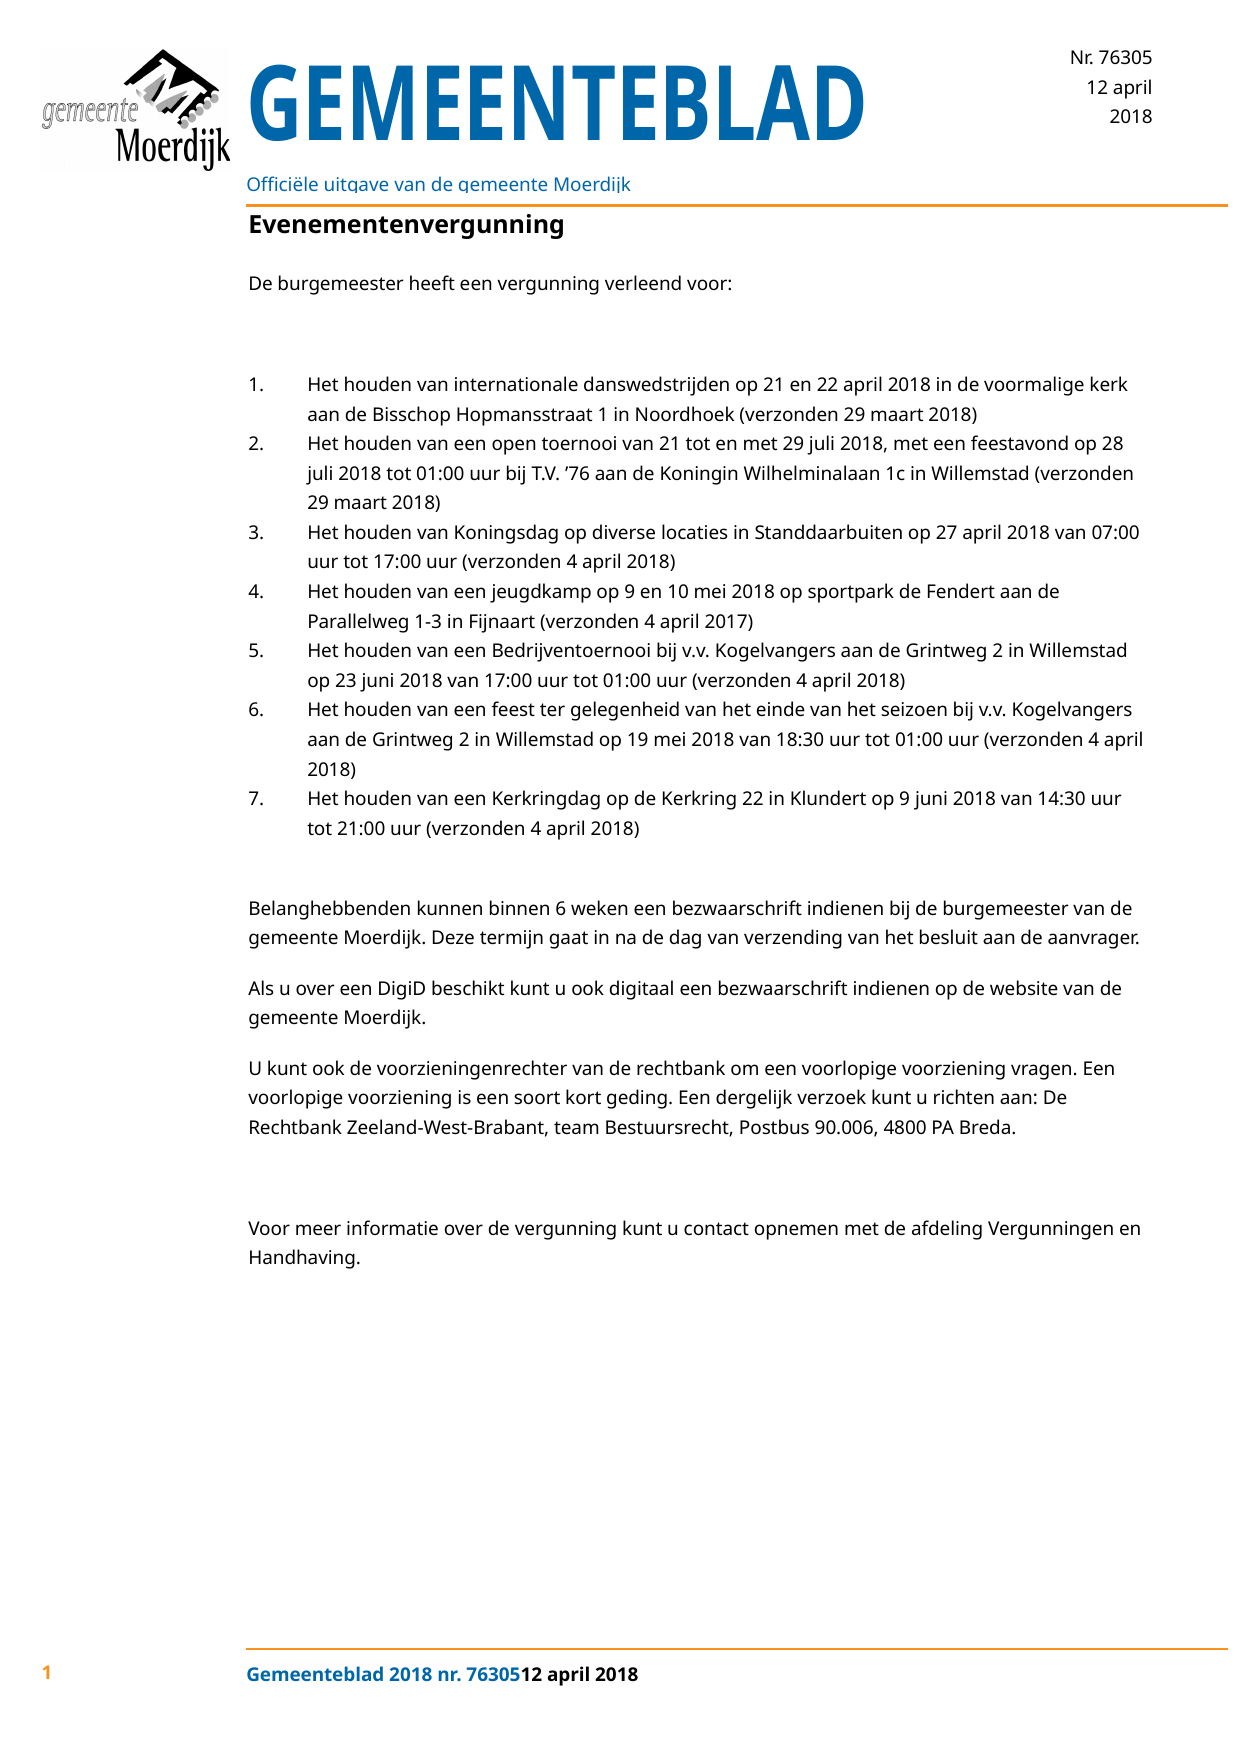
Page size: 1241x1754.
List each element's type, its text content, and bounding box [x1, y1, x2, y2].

list Het houden van een Bedrijventoernooi bij v.v. Kogelvangers aan de Grintweg 2 in Willemstad op 23 juni 2018 van 17:00 uur tot 01:00 uur (verzonden 4 april 2018) [248, 637, 1152, 693]
list Het houden van internationale danswedstrijden op 21 en 22 april 2018 in de voormalige kerk aan de Bisschop Hopmansstraat 1 in Noordhoek (verzonden 29 maart 2018) [248, 371, 1152, 426]
text Voor meer informatie over de vergunning kunt u contact opnemen met de afdeling Vergunningen en Handhaving. [248, 1215, 1152, 1270]
text De burgemeester heeft een ­vergunning verleend voor: [248, 270, 1152, 296]
list Het houden van een feest ter gelegenheid van het einde van het seizoen bij v.v. Kogelvangers aan de Grintweg 2 in Willemstad op 19 mei 2018 van 18:30 uur tot 01:00 uur (verzonden 4 april 2018) [248, 697, 1152, 781]
picture [41, 47, 231, 172]
text Als u over een DigiD beschikt kunt u ook digitaal een bezwaarschrift indienen op de website van de gemeente Moerdijk. [248, 975, 1152, 1030]
list Het houden van Koningsdag op diverse locaties in Standdaarbuiten op 27 april 2018 van 07:00 uur tot 17:00 uur (verzonden 4 april 2018) [248, 519, 1152, 574]
text Evenementenvergunning [248, 207, 1152, 241]
text Belanghebbenden kunnen binnen 6 weken een bezwaarschrift indienen bij de burgemeester van de gemeente Moerdijk. Deze termijn gaat in na de dag van verzending van het besluit aan de aanvrager. [248, 895, 1152, 950]
list Het houden van een open toernooi van 21 tot en met 29 juli 2018, met een feestavond op 28 juli 2018 tot 01:00 uur bij T.V. ’76 aan de Koningin Wilhelminalaan 1c in Willemstad (verzonden 29 maart 2018) [248, 430, 1152, 515]
list Het houden van een jeugdkamp op 9 en 10 mei 2018 op sportpark de Fendert aan de Parallelweg 1-3 in Fijnaart (verzonden 4 april 2017) [248, 578, 1152, 633]
list Het houden van een Kerkringdag op de Kerkring 22 in Klundert op 9 juni 2018 van 14:30 uur tot 21:00 uur (verzonden 4 april 2018) [248, 785, 1152, 841]
text U kunt ook de voorzieningenrechter van de rechtbank om een voorlopige voorziening vragen. Een voorlopige voorziening is een soort kort geding. Een dergelijk verzoek kunt u richten aan: De Rechtbank Zeeland-West-Brabant, team Bestuursrecht, Postbus 90.006, 4800 PA Breda. [248, 1055, 1152, 1140]
